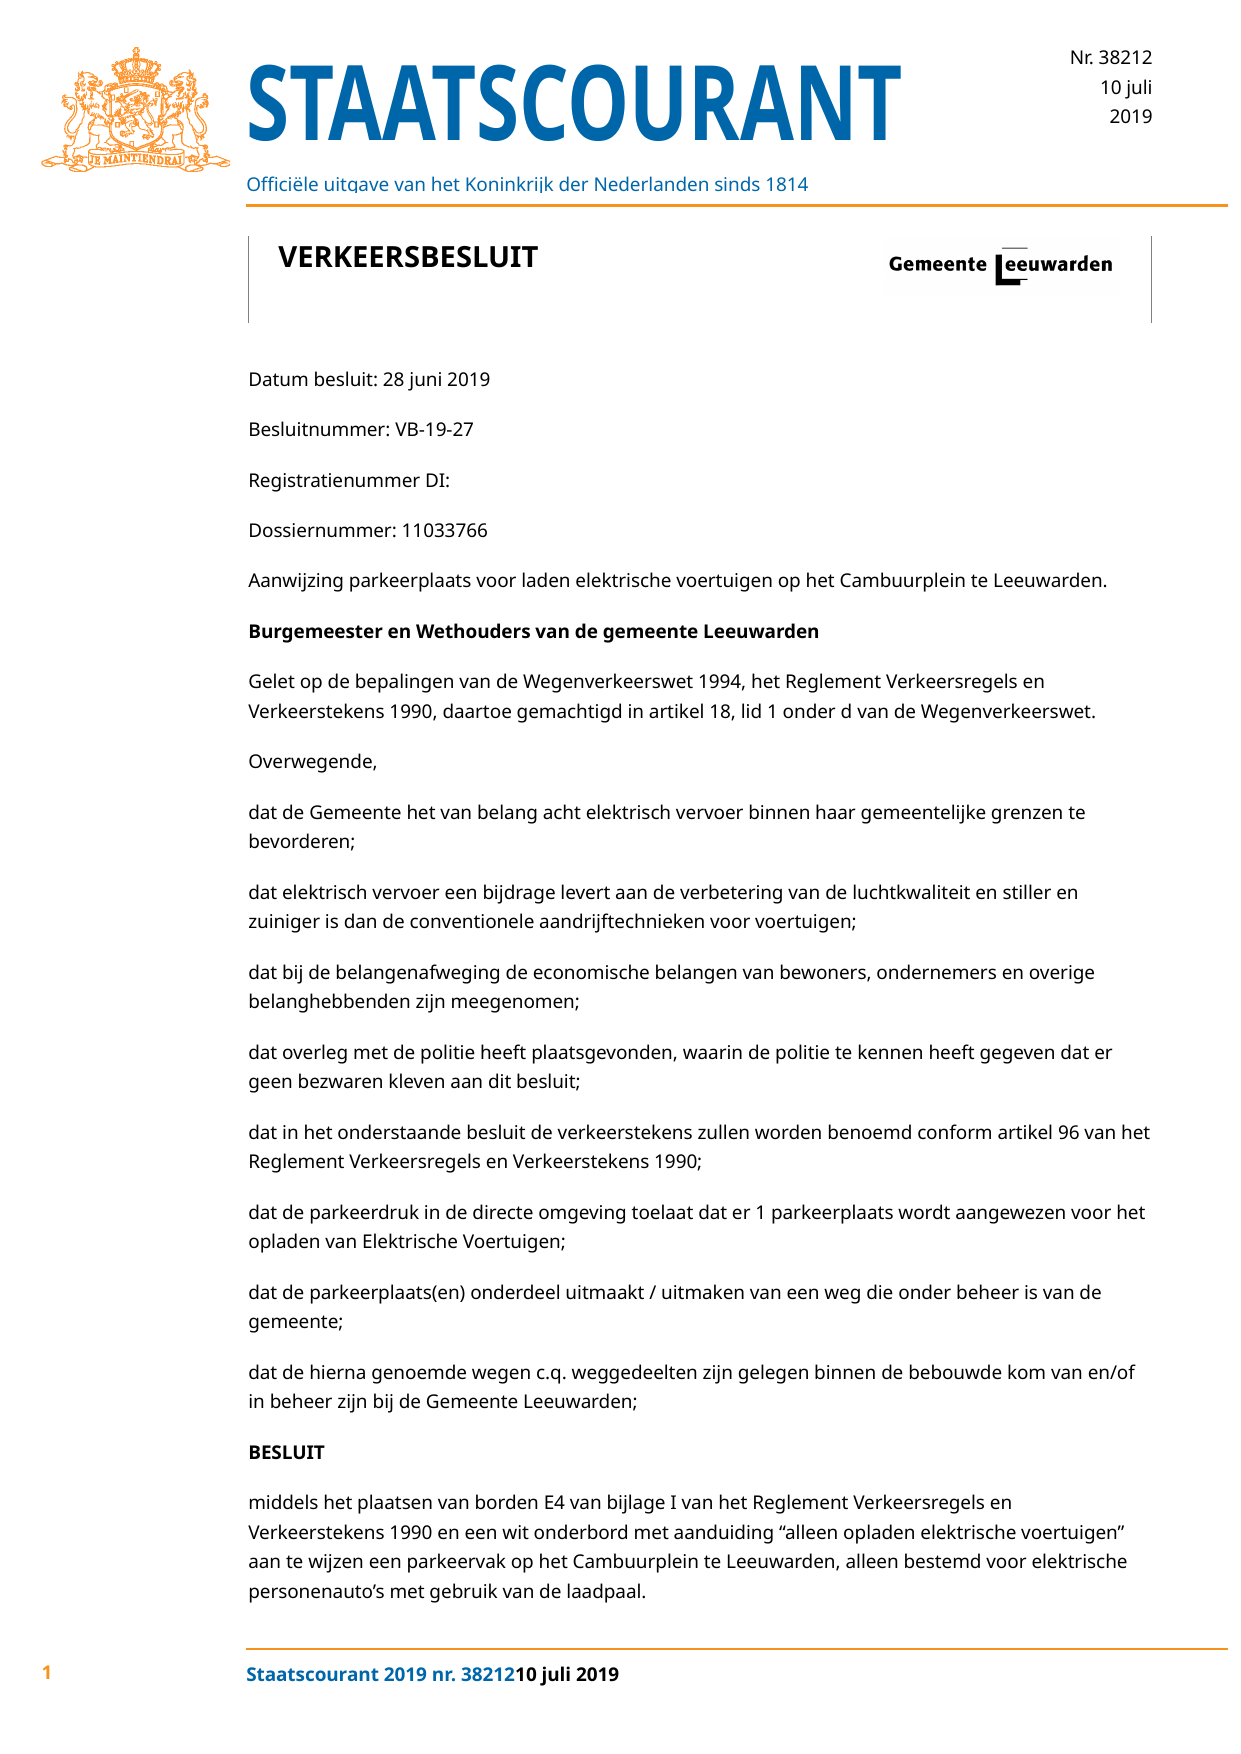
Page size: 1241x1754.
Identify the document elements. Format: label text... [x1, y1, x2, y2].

text dat bij de belangenafweging de economische belangen van bewoners, ondernemers en overige belanghebbenden zijn meegenomen; [248, 959, 1152, 1014]
text Datum besluit: 28 juni 2019 [248, 366, 1152, 392]
picture [41, 47, 231, 172]
text dat in het onderstaande besluit de verkeerstekens zullen worden benoemd conform artikel 96 van het Reglement Verkeersregels en Verkeerstekens 1990; [248, 1119, 1152, 1174]
text Aanwijzing parkeerplaats voor laden elektrische voertuigen op het Cambuurplein te Leeuwarden. [248, 568, 1152, 593]
text Registratienummer DI: [248, 467, 1152, 492]
text middels het plaatsen van borden E4 van bijlage I van het Reglement Verkeersregels en Verkeerstekens 1990 en een wit onderbord met aanduiding “alleen opladen elektrische voertuigen” aan te wijzen een parkeervak op het Cambuurplein te Leeuwarden, alleen bestemd voor elektrische personenauto’s met gebruik van de laadpaal. [248, 1489, 1152, 1604]
text dat elektrisch vervoer een bijdrage levert aan de verbetering van de luchtkwaliteit en stiller en zuiniger is dan de conventionele aandrijftechnieken voor voertuigen; [248, 879, 1152, 934]
text Dossiernummer: 11033766 [248, 517, 1152, 543]
picture [882, 236, 1119, 297]
text Gelet op de bepalingen van de Wegenverkeerswet 1994, het Reglement Verkeersregels en Verkeerstekens 1990, daartoe gemachtigd in artikel 18, lid 1 onder d van de Wegenverkeerswet. [248, 668, 1152, 724]
text dat de parkeerdruk in de directe omgeving toelaat dat er 1 parkeerplaats wordt aangewezen voor het opladen van Elektrische Voertuigen; [248, 1199, 1152, 1254]
text Besluitnummer: VB-19-27 [248, 416, 1152, 442]
text dat de parkeerplaats(en) onderdeel uitmaakt / uitmaken van een weg die onder beheer is van de gemeente; [248, 1279, 1152, 1334]
text dat de Gemeente het van belang acht elektrisch vervoer binnen haar gemeentelijke grenzen te bevorderen; [248, 799, 1152, 854]
text dat overleg met de politie heeft plaatsgevonden, waarin de politie te kennen heeft gegeven dat er geen bezwaren kleven aan dit besluit; [248, 1039, 1152, 1094]
text Overwegende, [248, 748, 1152, 774]
text dat de hierna genoemde wegen c.q. weggedeelten zijn gelegen binnen de bebouwde kom van en/of in beheer zijn bij de Gemeente Leeuwarden; [248, 1359, 1152, 1414]
text BESLUIT [248, 1439, 1152, 1464]
text Burgemeester en Wethouders van de gemeente Leeuwarden [248, 618, 1152, 644]
table_header [850, 236, 1151, 323]
table_header VERKEERSBESLUIT [249, 236, 850, 323]
